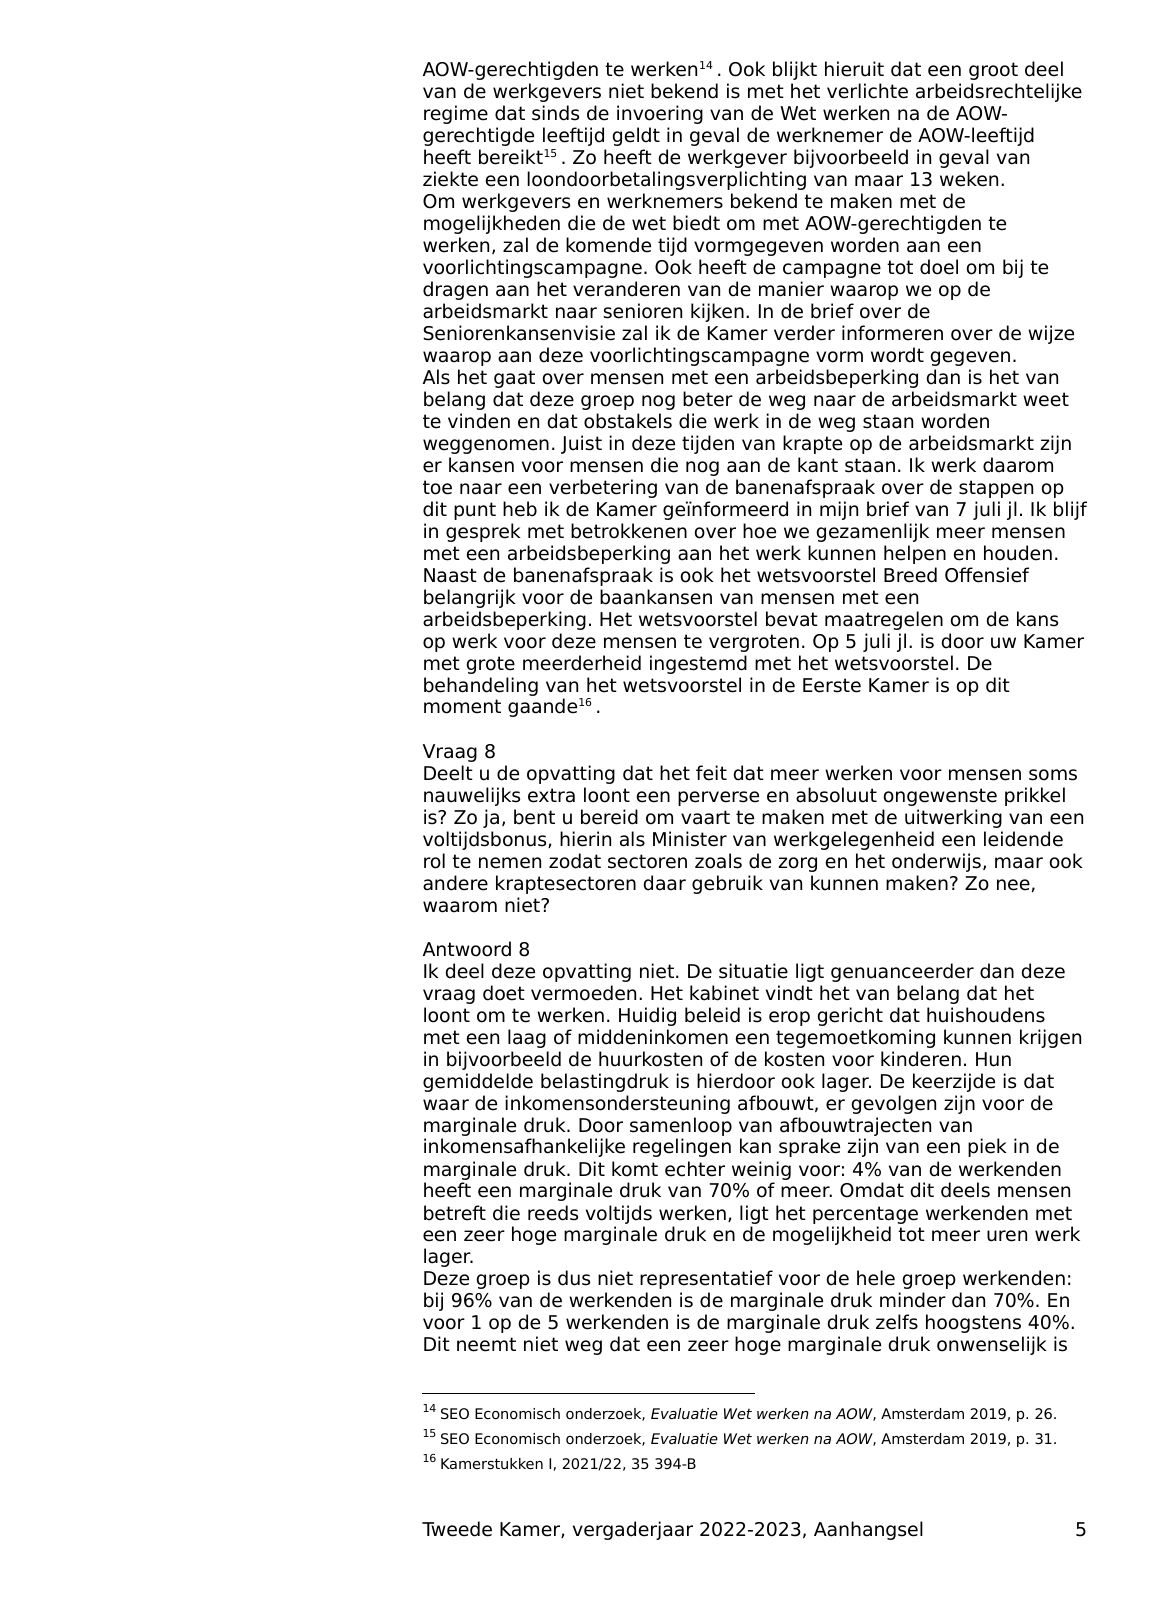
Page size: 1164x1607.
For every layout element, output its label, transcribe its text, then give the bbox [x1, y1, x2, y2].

text Als het gaat over mensen met een arbeidsbeperking dan is het van belang dat deze groep nog beter de weg naar de arbeidsmarkt weet te vinden en dat obstakels die werk in de weg staan worden weggenomen. Juist in deze tijden van krapte op de arbeidsmarkt zijn er kansen voor mensen die nog aan de kant staan. Ik werk daarom toe naar een verbetering van de banenafspraak over de stappen op dit punt heb ik de Kamer geïnformeerd in mijn brief van 7 juli jl. Ik blijf in gesprek met betrokkenen over hoe we gezamenlijk meer mensen met een arbeidsbeperking aan het werk kunnen helpen en houden. [422, 367, 1087, 564]
text Ik deel deze opvatting niet. De situatie ligt genuanceerder dan deze vraag doet vermoeden. Het kabinet vindt het van belang dat het loont om te werken. Huidig beleid is erop gericht dat huishoudens met een laag of middeninkomen een tegemoetkoming kunnen krijgen in bijvoorbeeld de huurkosten of de kosten voor kinderen. Hun gemiddelde belastingdruk is hierdoor ook lager. De keerzijde is dat waar de inkomensondersteuning afbouwt, er gevolgen zijn voor de marginale druk. Door samenloop van afbouwtrajecten van inkomensafhankelijke regelingen kan sprake zijn van een piek in de marginale druk. Dit komt echter weinig voor: 4% van de werkenden heeft een marginale druk van 70% of meer. Omdat dit deels mensen betreft die reeds voltijds werken, ligt het percentage werkenden met een zeer hoge marginale druk en de mogelijkheid tot meer uren werk lager. [422, 961, 1087, 1268]
text Deze groep is dus niet representatief voor de hele groep werkenden: bij 96% van de werkenden is de marginale druk minder dan 70%. En voor 1 op de 5 werkenden is de marginale druk zelfs hoogstens 40%. Dit neemt niet weg dat een zeer hoge marginale druk onwenselijk is [422, 1268, 1087, 1356]
text Kamerstukken I, 2021/22, 35 394-B [422, 1452, 1087, 1474]
text Deelt u de opvatting dat het feit dat meer werken voor mensen soms nauwelijks extra loont een perverse en absoluut ongewenste prikkel is? Zo ja, bent u bereid om vaart te maken met de uitwerking van een voltijdsbonus, hierin als Minister van werkgelegenheid een leidende rol te nemen zodat sectoren zoals de zorg en het onderwijs, maar ook andere kraptesectoren daar gebruik van kunnen maken? Zo nee, waarom niet? [422, 763, 1087, 916]
text SEO Economisch onderzoek, Evaluatie Wet werken na AOW, Amsterdam 2019, p. 26. [422, 1402, 1087, 1424]
text SEO Economisch onderzoek, Evaluatie Wet werken na AOW, Amsterdam 2019, p. 31. [422, 1427, 1087, 1449]
text AOW-gerechtigden te werken. Ook blijkt hieruit dat een groot deel van de werkgevers niet bekend is met het verlichte arbeidsrechtelijke regime dat sinds de invoering van de Wet werken na de AOW-gerechtigde leeftijd geldt in geval de werknemer de AOW-leeftijd heeft bereikt. Zo heeft de werkgever bijvoorbeeld in geval van ziekte een loondoorbetalingsverplichting van maar 13 weken. [422, 59, 1087, 191]
text Vraag 8 [422, 741, 1087, 763]
text Naast de banenafspraak is ook het wetsvoorstel Breed Offensief belangrijk voor de baankansen van mensen met een arbeidsbeperking. Het wetsvoorstel bevat maatregelen om de kans op werk voor deze mensen te vergroten. Op 5 juli jl. is door uw Kamer met grote meerderheid ingestemd met het wetsvoorstel. De behandeling van het wetsvoorstel in de Eerste Kamer is op dit moment gaande. [422, 564, 1087, 718]
text Om werkgevers en werknemers bekend te maken met de mogelijkheden die de wet biedt om met AOW-gerechtigden te werken, zal de komende tijd vormgegeven worden aan een voorlichtingscampagne. Ook heeft de campagne tot doel om bij te dragen aan het veranderen van de manier waarop we op de arbeidsmarkt naar senioren kijken. In de brief over de Seniorenkansenvisie zal ik de Kamer verder informeren over de wijze waarop aan deze voorlichtingscampagne vorm wordt gegeven. [422, 191, 1087, 367]
text Antwoord 8 [422, 939, 1087, 961]
